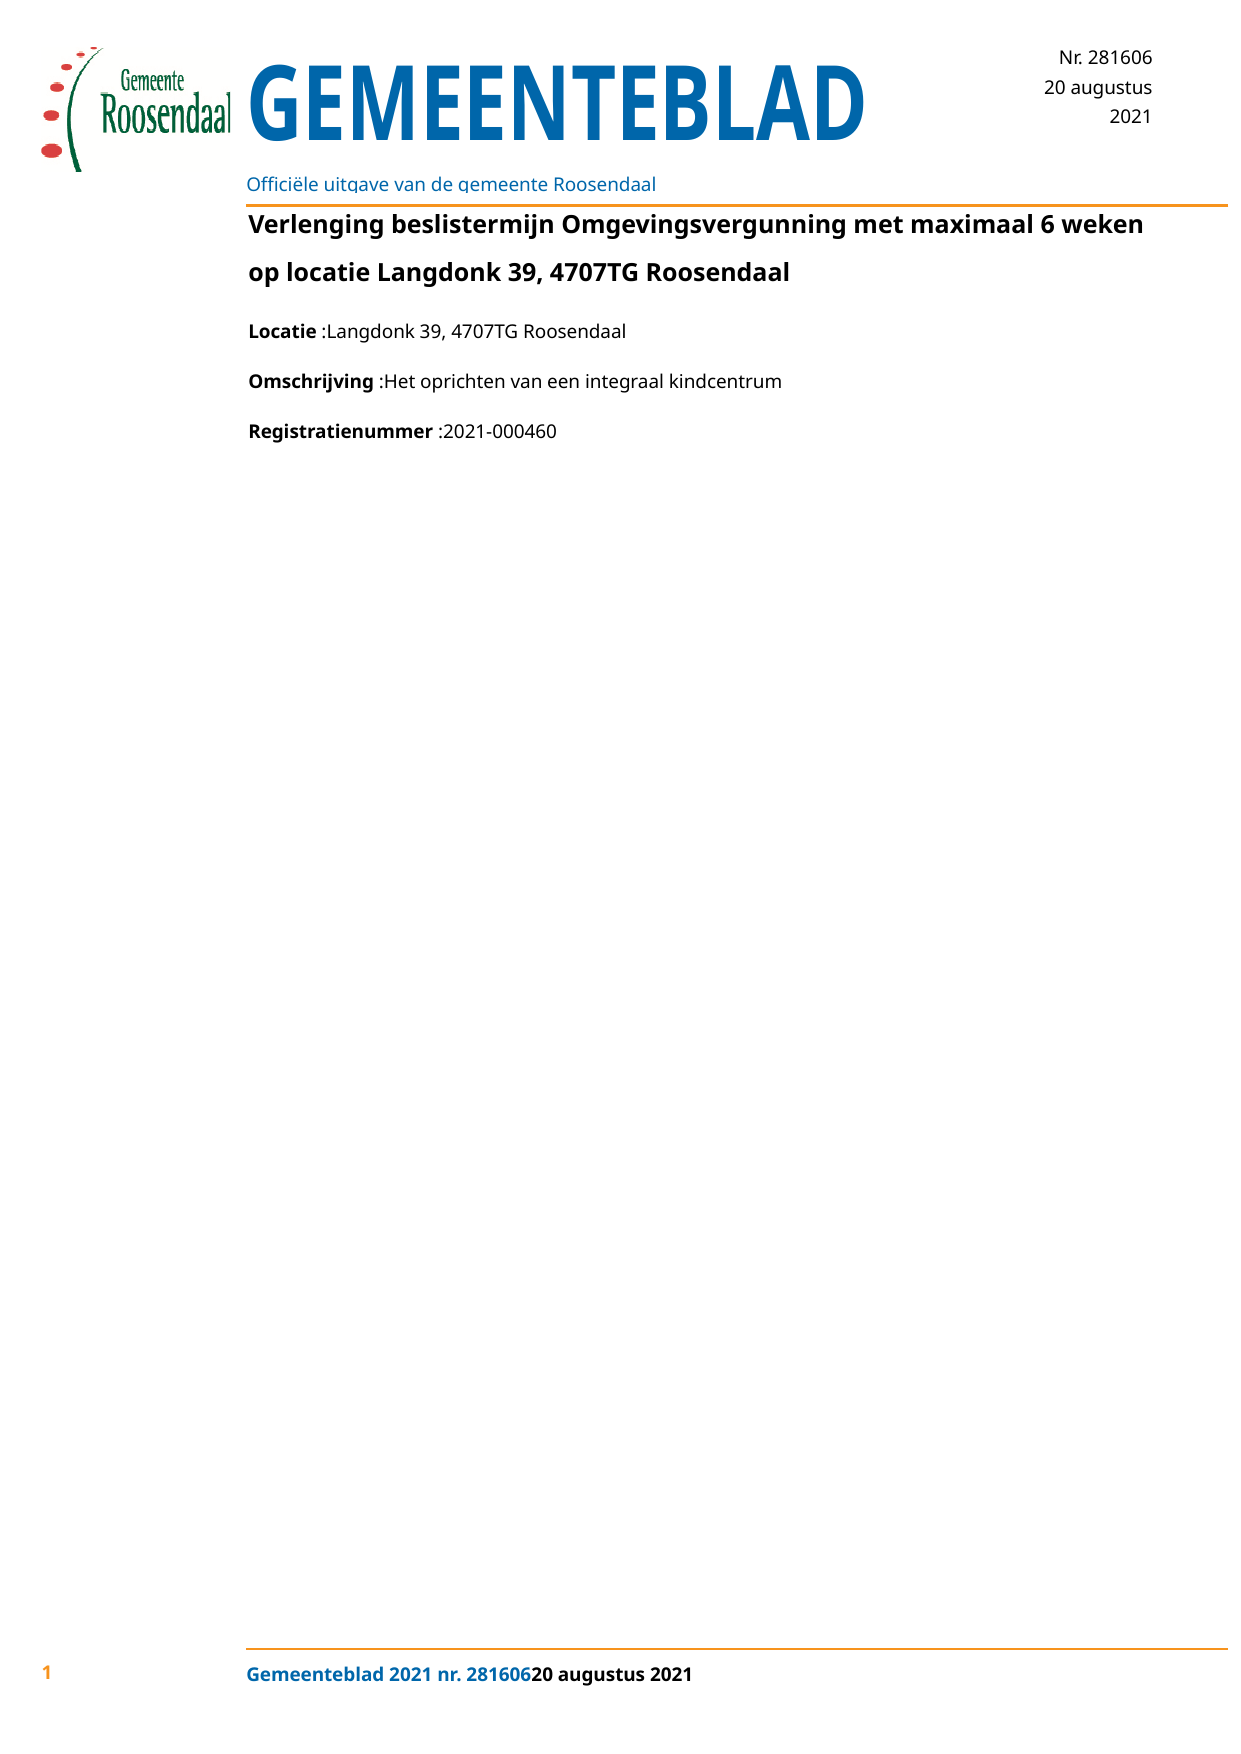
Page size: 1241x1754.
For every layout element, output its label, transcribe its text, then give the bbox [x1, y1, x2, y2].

text Verlenging beslistermijn Omgevingsvergunning met maximaal 6 weken op locatie Langdonk 39, 4707TG Roosendaal [248, 207, 1152, 288]
picture [41, 47, 231, 172]
text Locatie :Langdonk 39, 4707TG Roosendaal [248, 318, 1152, 344]
text Registratienummer :2021-000460 [248, 419, 1152, 444]
text Omschrijving :Het oprichten van een integraal kindcentrum [248, 368, 1152, 394]
